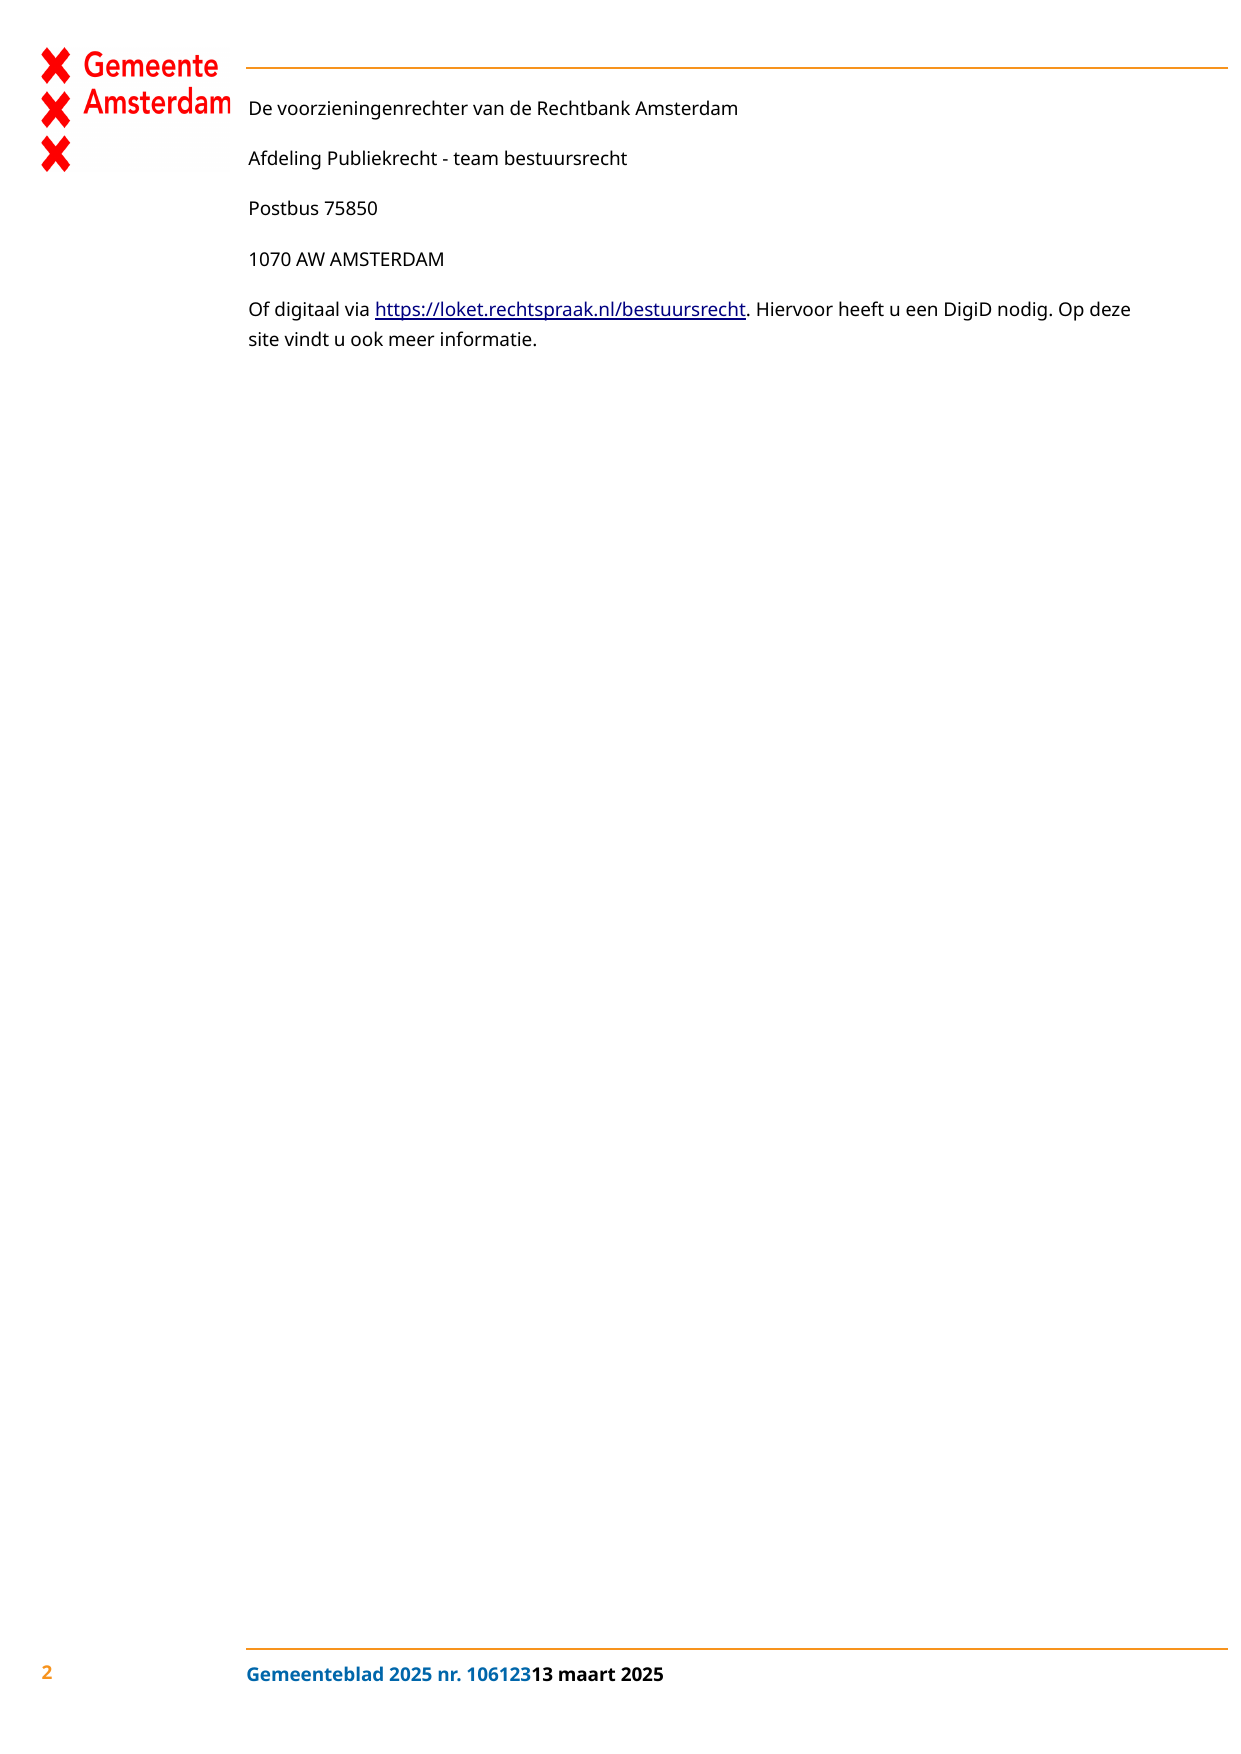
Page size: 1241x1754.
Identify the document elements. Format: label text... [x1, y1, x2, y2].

picture [41, 47, 231, 172]
text Afdeling Publiekrecht - team bestuursrecht [248, 145, 1152, 171]
text Of digitaal via https://loket.rechtspraak.nl/bestuursrecht. Hiervoor heeft u een DigiD nodig. Op deze site vindt u ook meer informatie. [248, 296, 1152, 352]
text 1070 AW AMSTERDAM [248, 246, 1152, 272]
text De voorzieningenrechter van de Rechtbank Amsterdam [248, 95, 1152, 121]
text Postbus 75850 [248, 196, 1152, 221]
